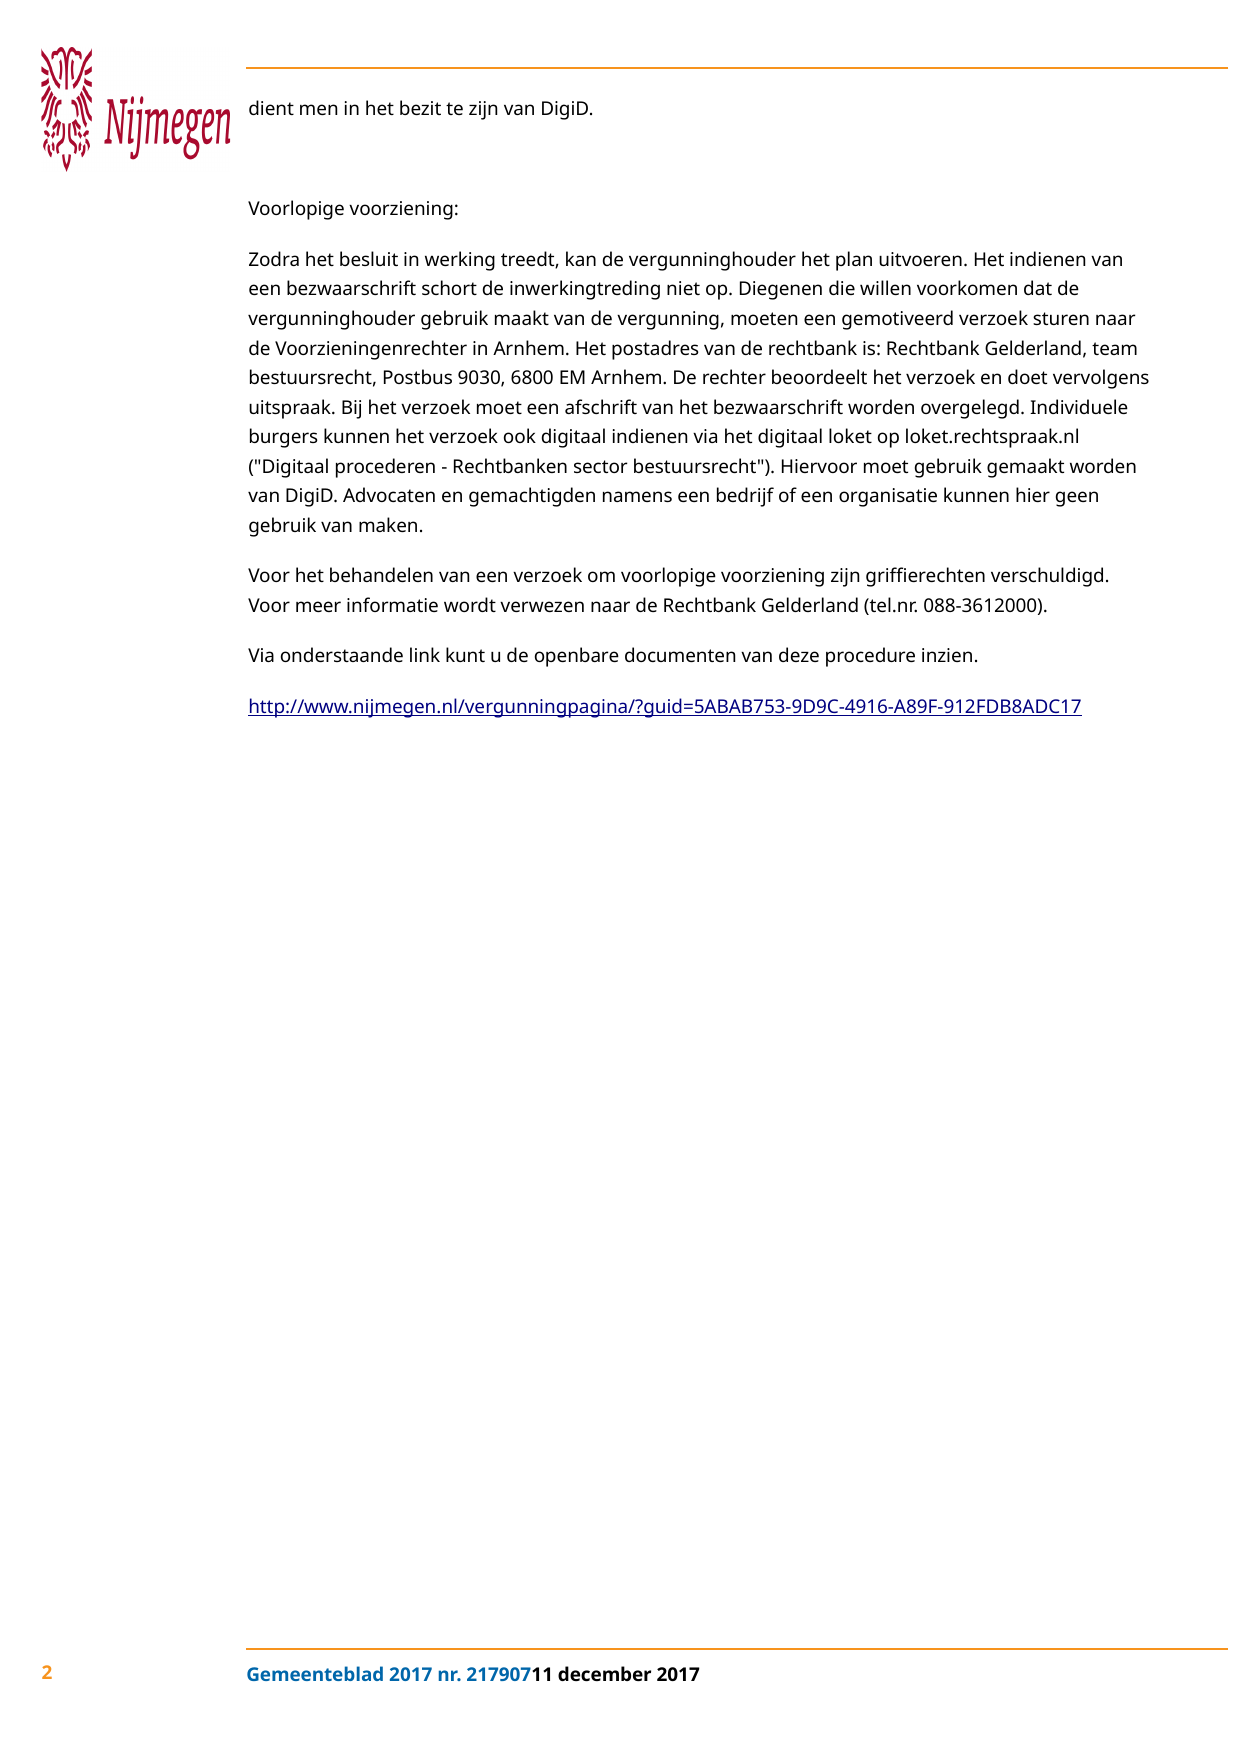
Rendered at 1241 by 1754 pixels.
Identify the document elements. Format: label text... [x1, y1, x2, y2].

text Zodra het besluit in werking treedt, kan de vergunninghouder het plan uitvoeren. Het indienen van een bezwaarschrift schort de inwerkingtreding niet op. Diegenen die willen voorkomen dat de vergunninghouder gebruik maakt van de vergunning, moeten een gemotiveerd verzoek sturen naar de Voorzieningenrechter in Arnhem. Het postadres van de rechtbank is: Rechtbank Gelderland, team bestuursrecht, Postbus 9030, 6800 EM Arnhem. De rechter beoordeelt het verzoek en doet vervolgens uitspraak. Bij het verzoek moet een afschrift van het bezwaarschrift worden overgelegd. Individuele burgers kunnen het verzoek ook digitaal indienen via het digitaal loket op loket.rechtspraak.nl ("Digitaal procederen - Rechtbanken sector bestuursrecht"). Hiervoor moet gebruik gemaakt worden van DigiD. Advocaten en gemachtigden namens een bedrijf of een organisatie kunnen hier geen gebruik van maken. [248, 246, 1152, 538]
text Voor het behandelen van een verzoek om voorlopige voorziening zijn griffierechten verschuldigd. Voor meer informatie wordt verwezen naar de Rechtbank Gelderland (tel.nr. 088-3612000). [248, 563, 1152, 618]
text dient men in het bezit te zijn van DigiD. [248, 95, 1152, 121]
text Via onderstaande link kunt u de openbare documenten van deze procedure inzien. [248, 643, 1152, 668]
text Voorlopige voorziening: [248, 196, 1152, 221]
picture [41, 47, 231, 172]
text http://www.nijmegen.nl/vergunningpagina/?guid=5ABAB753-9D9C-4916-A89F-912FDB8ADC17 [248, 693, 1152, 719]
